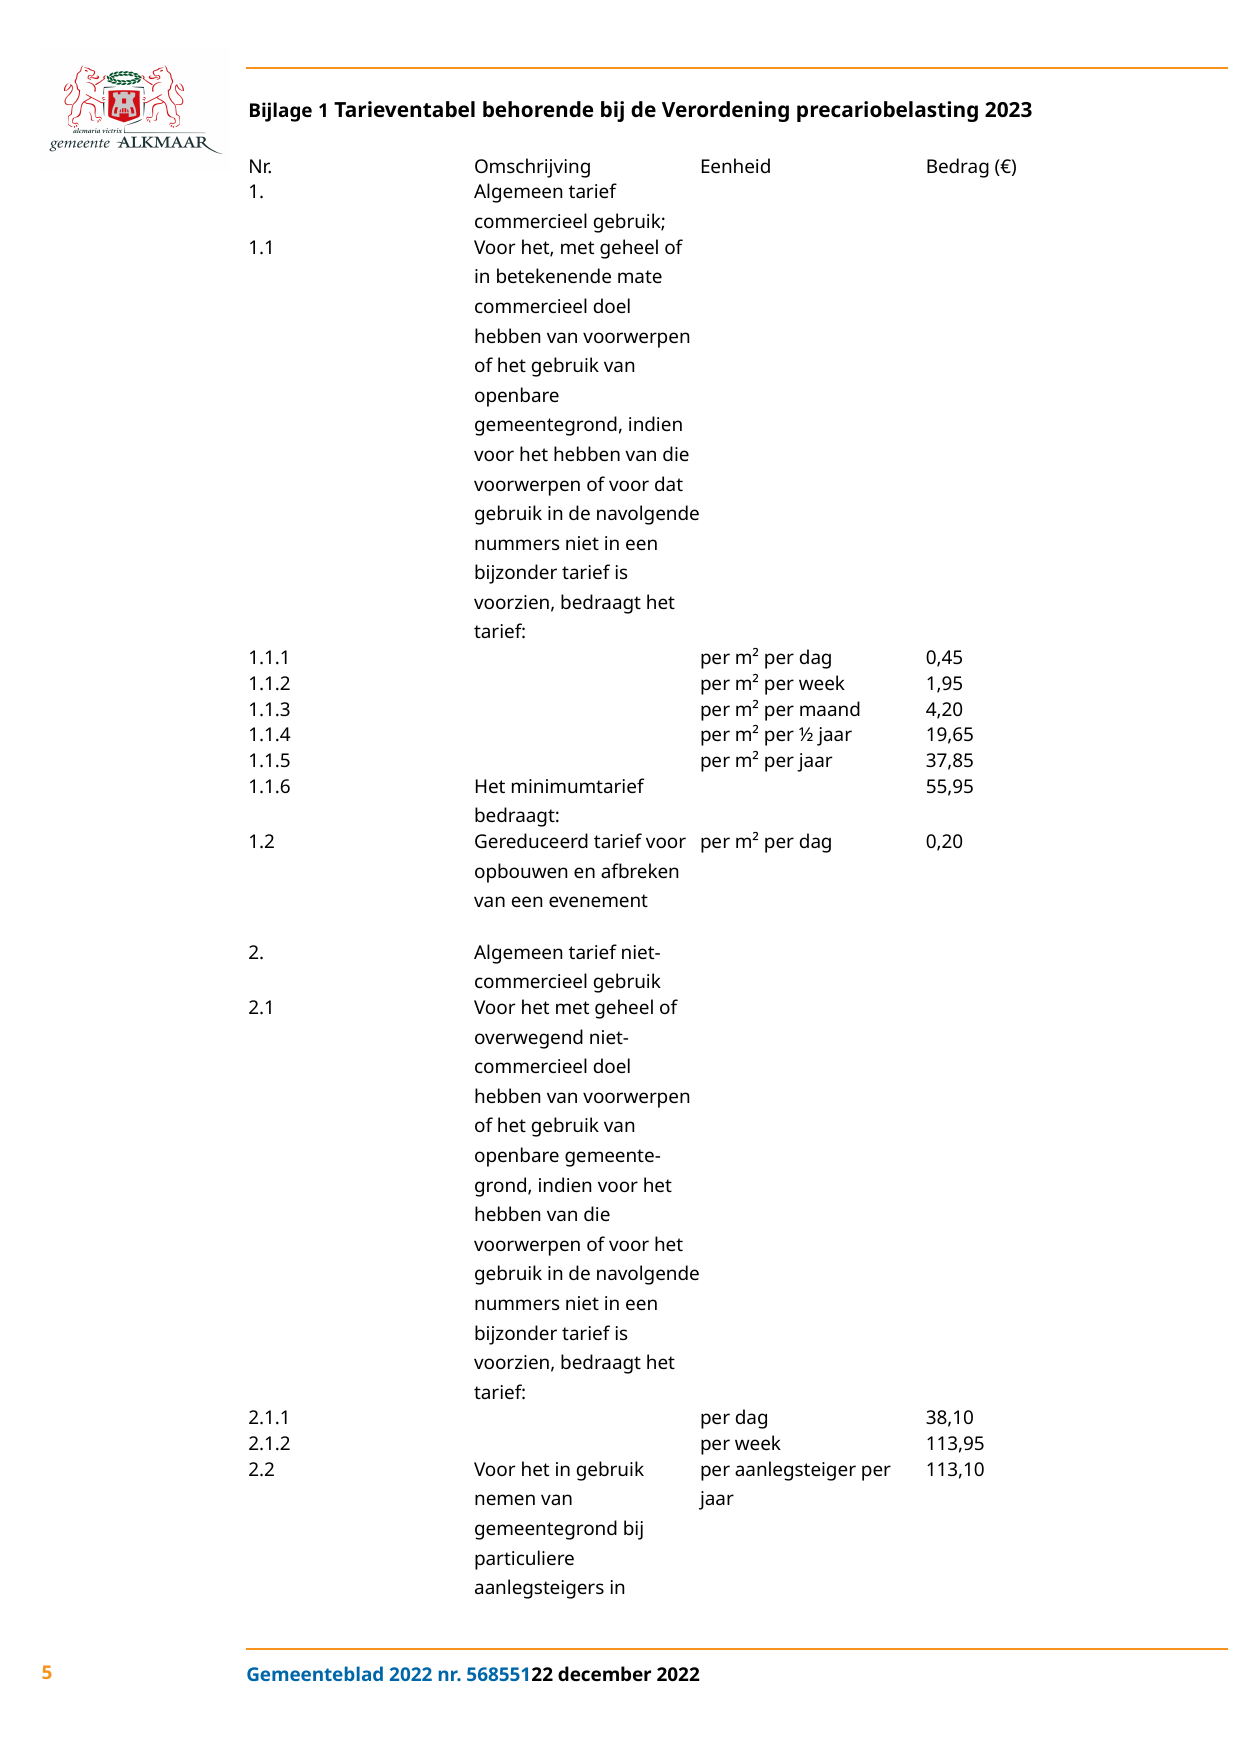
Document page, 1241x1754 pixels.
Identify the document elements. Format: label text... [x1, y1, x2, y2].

table_cell 2.1.1 [248, 1405, 474, 1430]
table_cell 19,65 [926, 722, 1152, 747]
table_cell [474, 913, 700, 939]
table_header Eenheid [700, 153, 926, 179]
table_cell [926, 939, 1152, 994]
table_header Omschrijving [474, 153, 700, 179]
table_cell [248, 913, 474, 939]
table_cell per m² per dag [700, 644, 926, 670]
table_header Bedrag (€) [926, 153, 1152, 179]
table_cell per m² per jaar [700, 747, 926, 773]
table_cell 1.1.2 [248, 670, 474, 696]
table_cell 2.1 [248, 994, 474, 1404]
table_cell 4,20 [926, 696, 1152, 722]
table_cell 0,20 [926, 828, 1152, 913]
table_cell [474, 696, 700, 722]
table_cell [700, 234, 926, 644]
table_cell per week [700, 1430, 926, 1456]
table_cell 1.2 [248, 828, 474, 913]
table_cell 2.2 [248, 1456, 474, 1600]
table_cell [474, 1405, 700, 1430]
table_cell [700, 773, 926, 828]
table_cell 38,10 [926, 1405, 1152, 1430]
table_cell 1,95 [926, 670, 1152, 696]
table_cell 1.1.6 [248, 773, 474, 828]
table_cell Algemeen tarief niet-commercieel gebruik [474, 939, 700, 994]
table_cell 2. [248, 939, 474, 994]
table_cell [926, 179, 1152, 234]
table_cell 2.1.2 [248, 1430, 474, 1456]
table_cell [474, 747, 700, 773]
table_cell 1.1.5 [248, 747, 474, 773]
table_cell Voor het, met geheel of in betekenende mate commercieel doel hebben van voorwerpen of het gebruik van openbare gemeentegrond, indien voor het hebben van die voorwerpen of voor dat gebruik in de navolgende nummers niet in een bijzonder tarief is voorzien, bedraagt het tarief: [474, 234, 700, 644]
table_cell 1.1.4 [248, 722, 474, 747]
table_cell [700, 179, 926, 234]
table_cell Gereduceerd tarief voor opbouwen en afbreken van een evenement [474, 828, 700, 913]
text Bijlage 1 Tarieventabel behorende bij de Verordening precariobelasting 2023 [248, 95, 1152, 123]
table_cell 1.1.1 [248, 644, 474, 670]
table_cell per m² per maand [700, 696, 926, 722]
table_cell 1.1.3 [248, 696, 474, 722]
table_cell [926, 913, 1152, 939]
table_cell per dag [700, 1405, 926, 1430]
table_cell per m² per week [700, 670, 926, 696]
table_cell 55,95 [926, 773, 1152, 828]
table_cell 113,95 [926, 1430, 1152, 1456]
table_cell per m² per ½ jaar [700, 722, 926, 747]
table_cell Voor het met geheel of overwegend niet-commercieel doel hebben van voorwerpen of het gebruik van openbare gemeente­grond, indien voor het hebben van die voorwerpen of voor het gebruik in de navolgende nummers niet in een bijzonder tarief is voorzien, bedraagt het tarief: [474, 994, 700, 1404]
table_cell [926, 994, 1152, 1404]
table_header Nr. [248, 153, 474, 179]
table_cell [474, 644, 700, 670]
table_cell [700, 994, 926, 1404]
table_cell 0,45 [926, 644, 1152, 670]
picture [41, 47, 231, 172]
table_cell [700, 939, 926, 994]
table_cell Het minimumtarief bedraagt: [474, 773, 700, 828]
table_cell [926, 234, 1152, 644]
table_cell [700, 913, 926, 939]
table_cell [474, 722, 700, 747]
table_cell 113,10 [926, 1456, 1152, 1600]
table_cell 1. [248, 179, 474, 234]
table_cell Algemeen tarief commercieel gebruik; [474, 179, 700, 234]
table_cell Voor het in gebruik nemen van gemeentegrond bij particuliere aanlegsteigers in [474, 1456, 700, 1600]
table_cell per m² per dag [700, 828, 926, 913]
table_cell 37,85 [926, 747, 1152, 773]
table_cell [474, 1430, 700, 1456]
table_cell [474, 670, 700, 696]
table_cell 1.1 [248, 234, 474, 644]
table_cell per aanlegsteiger per jaar [700, 1456, 926, 1600]
